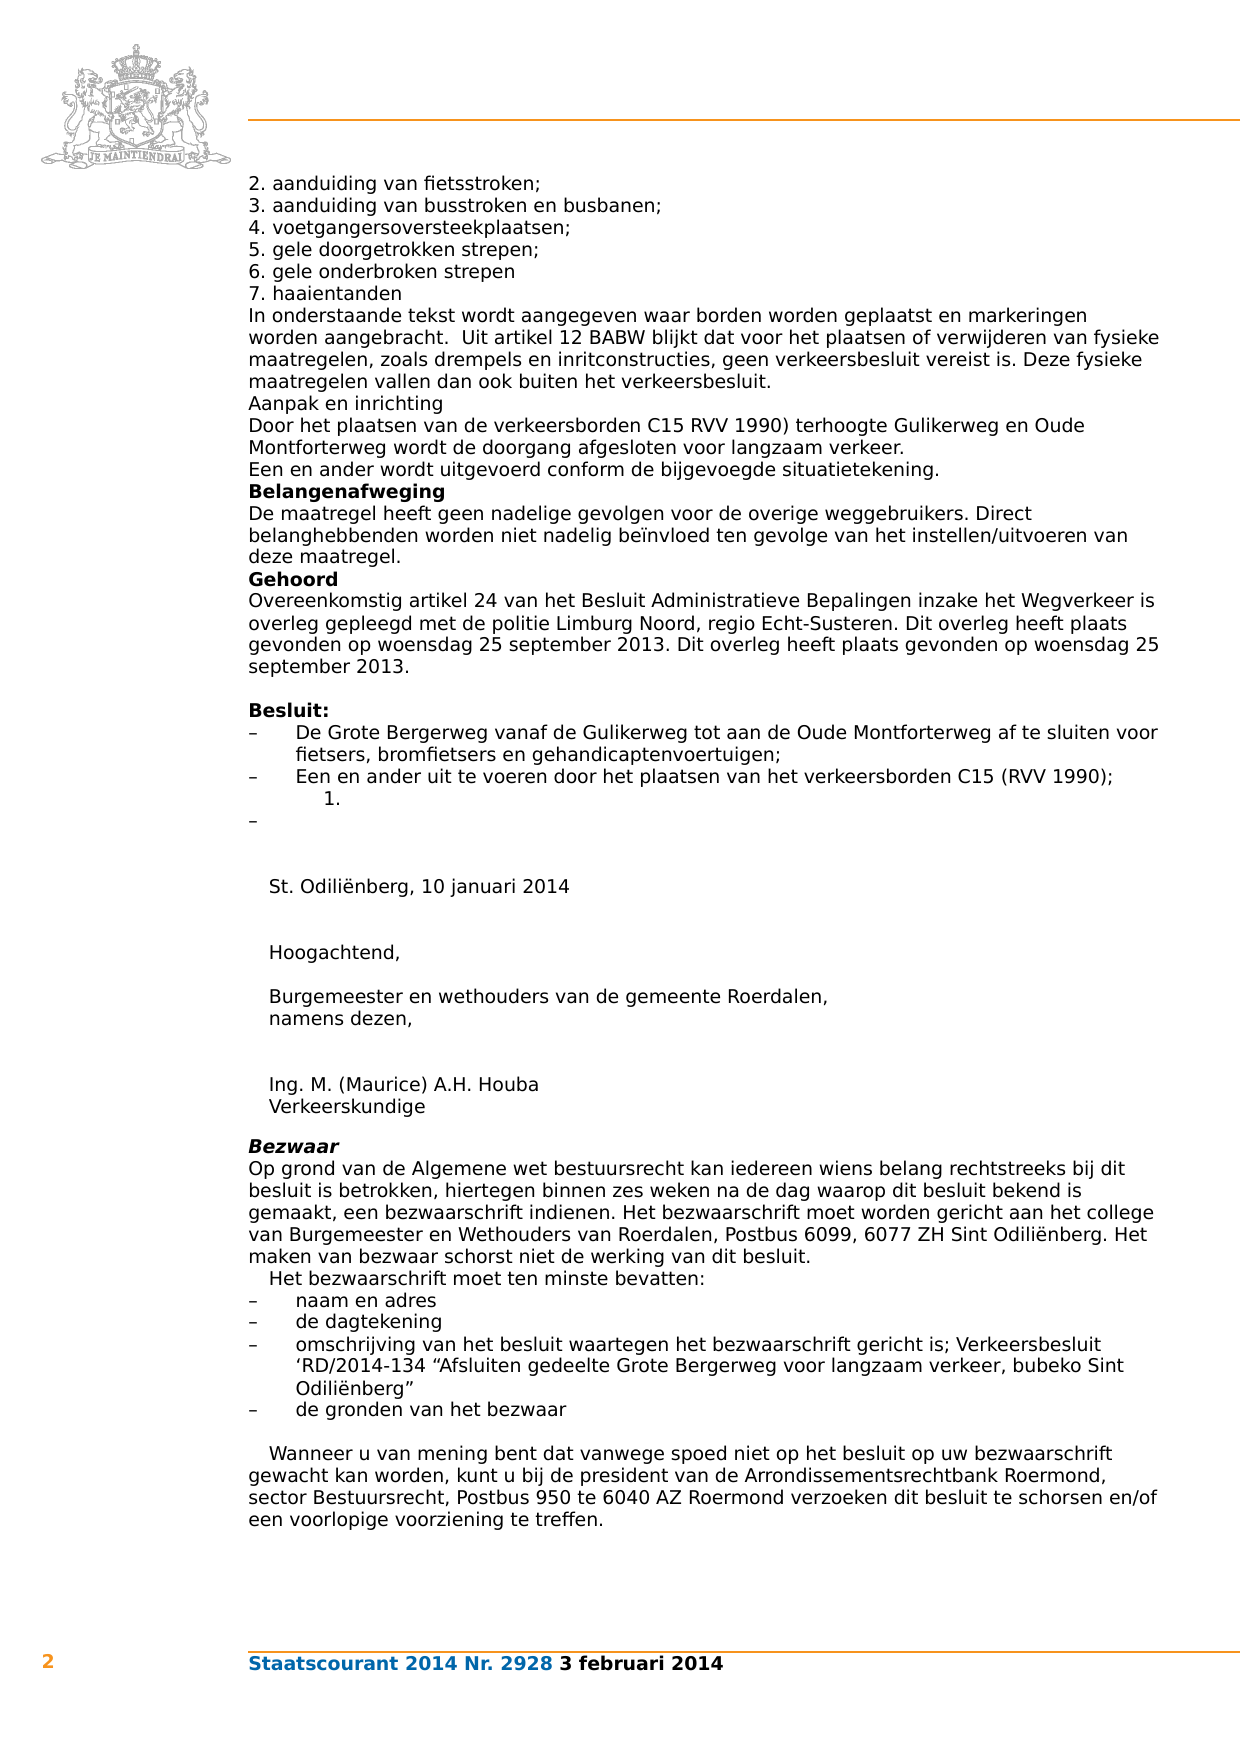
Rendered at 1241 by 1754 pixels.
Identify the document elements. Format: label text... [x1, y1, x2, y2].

text De maatregel heeft geen nadelige gevolgen voor de overige weggebruikers. Direct belanghebbenden worden niet nadelig beïnvloed ten gevolge van het instellen/uitvoeren van deze maatregel. [248, 502, 1163, 568]
list de gronden van het bezwaar [248, 1399, 1163, 1421]
text Aanpak en inrichting [248, 393, 1163, 414]
list Een en ander uit te voeren door het plaatsen van het verkeersborden C15 (RVV 1990); [248, 766, 1163, 788]
text namens dezen, [248, 1008, 1163, 1030]
text 5. gele doorgetrokken strepen; [248, 239, 1163, 261]
text 4. voetgangersoversteekplaatsen; [248, 217, 1163, 239]
text 6. gele onderbroken strepen [248, 261, 1163, 283]
text In onderstaande tekst wordt aangegeven waar borden worden geplaatst en markeringen worden aangebracht. Uit artikel 12 BABW blijkt dat voor het plaatsen of verwijderen van fysieke maatregelen, zoals drempels en inritconstructies, geen verkeersbesluit vereist is. Deze fysieke maatregelen vallen dan ook buiten het verkeersbesluit. [248, 305, 1163, 393]
list naam en adres [248, 1289, 1163, 1311]
text Een en ander wordt uitgevoerd conform de bijgevoegde situatietekening. [248, 458, 1163, 481]
list De Grote Bergerweg vanaf de Gulikerweg tot aan de Oude Montforterweg af te sluiten voor fietsers, bromfietsers en gehandicaptenvoertuigen; [248, 722, 1163, 766]
text Het bezwaarschrift moet ten minste bevatten: [248, 1267, 1163, 1289]
text Hoogachtend, [248, 942, 1163, 964]
text 3. aanduiding van busstroken en busbanen; [248, 195, 1163, 217]
subtitle Bezwaar [248, 1136, 1163, 1158]
text 7. haaientanden [248, 283, 1163, 305]
text Belangenafweging [248, 481, 1163, 502]
text St. Odiliënberg, 10 januari 2014 [248, 876, 1163, 898]
text Overeenkomstig artikel 24 van het Besluit Administratieve Bepalingen inzake het Wegverkeer is overleg gepleegd met de politie Limburg Noord, regio Echt-Susteren. Dit overleg heeft plaats gevonden op woensdag 25 september 2013. Dit overleg heeft plaats gevonden op woensdag 25 september 2013. [248, 590, 1163, 678]
text Ing. M. (Maurice) A.H. Houba [248, 1074, 1163, 1096]
list de dagtekening [248, 1311, 1163, 1333]
list omschrijving van het besluit waartegen het bezwaarschrift gericht is; Verkeersbesluit ‘RD/2014-134 “Afsluiten gedeelte Grote Bergerweg voor langzaam verkeer, bubeko Sint Odiliënberg” [248, 1333, 1163, 1399]
picture [41, 44, 231, 169]
text Op grond van de Algemene wet bestuursrecht kan iedereen wiens belang rechtstreeks bij dit besluit is betrokken, hiertegen binnen zes weken na de dag waarop dit besluit bekend is gemaakt, een bezwaarschrift indienen. Het bezwaarschrift moet worden gericht aan het college van Burgemeester en Wethouders van Roerdalen, Postbus 6099, 6077 ZH Sint Odiliënberg. Het maken van bezwaar schorst niet de werking van dit besluit. [248, 1158, 1163, 1267]
text Door het plaatsen van de verkeersborden C15 RVV 1990) terhoogte Gulikerweg en Oude Montforterweg wordt de doorgang afgesloten voor langzaam verkeer. [248, 414, 1163, 458]
text 2. aanduiding van fietsstroken; [248, 173, 1163, 195]
text Besluit: [248, 700, 1163, 722]
text Verkeerskundige [248, 1096, 1163, 1118]
text Burgemeester en wethouders van de gemeente Roerdalen, [248, 986, 1163, 1008]
text Wanneer u van mening bent dat vanwege spoed niet op het besluit op uw bezwaarschrift gewacht kan worden, kunt u bij de president van de Arrondissementsrechtbank Roermond, sector Bestuursrecht, Postbus 950 te 6040 AZ Roermond verzoeken dit besluit te schorsen en/of een voorlopige voorziening te treffen. [248, 1443, 1163, 1531]
text Gehoord [248, 568, 1163, 590]
